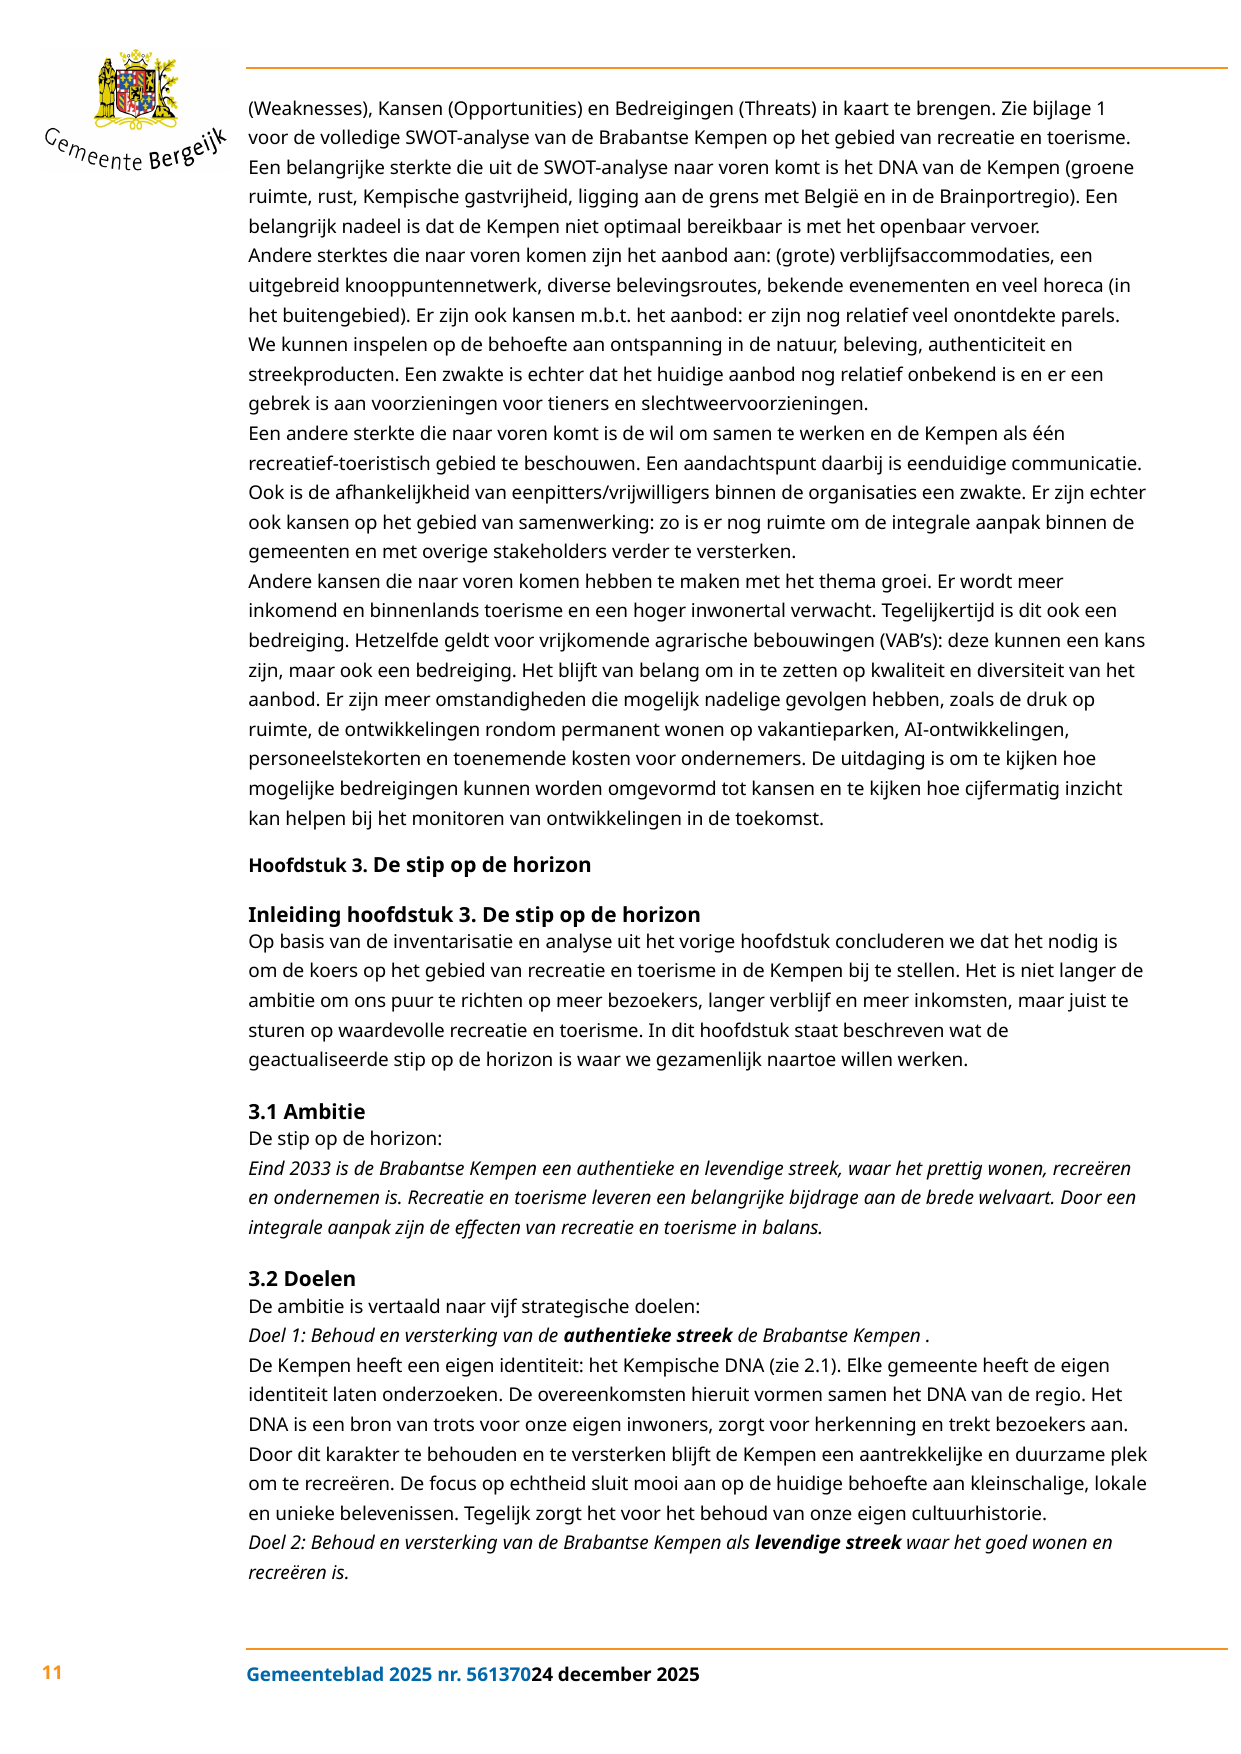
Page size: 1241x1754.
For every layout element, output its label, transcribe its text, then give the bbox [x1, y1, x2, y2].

text De stip op de horizon: [248, 1125, 1152, 1151]
text Op basis van de inventarisatie en analyse uit het vorige hoofdstuk concluderen we dat het nodig is om de koers op het gebied van recreatie en toerisme in de Kempen bij te stellen. Het is niet langer de ambitie om ons puur te richten op meer bezoekers, langer verblijf en meer inkomsten, maar juist te sturen op waardevolle recreatie en toerisme. In dit hoofdstuk staat beschreven wat de geactualiseerde stip op de horizon is waar we gezamenlijk naartoe willen werken. [248, 928, 1152, 1072]
text Inleiding hoofdstuk 3. De stip op de horizon [248, 900, 1152, 928]
picture [41, 47, 231, 172]
text Eind 2033 is de Brabantse Kempen een authentieke en levendige streek, waar het prettig wonen, recreëren en ondernemen is. Recreatie en toerisme leveren een belangrijke bijdrage aan de brede welvaart. Door een integrale aanpak zijn de effecten van recreatie en toerisme in balans. [248, 1155, 1152, 1240]
text (Weaknesses), Kansen (Opportunities) en Bedreigingen (Threats) in kaart te brengen. Zie bijlage 1 voor de volledige SWOT-analyse van de Brabantse Kempen op het gebied van recreatie en toerisme. [248, 95, 1152, 150]
text Doel 2: Behoud en versterking van de Brabantse Kempen als levendige streek waar het goed wonen en recreëren is. [248, 1529, 1152, 1585]
text De ambitie is vertaald naar vijf strategische doelen: [248, 1293, 1152, 1319]
text Hoofdstuk 3. De stip op de horizon [248, 850, 1152, 879]
text De Kempen heeft een eigen identiteit: het Kempische DNA (zie 2.1). Elke gemeente heeft de eigen identiteit laten onderzoeken. De overeenkomsten hieruit vormen samen het DNA van de regio. Het DNA is een bron van trots voor onze eigen inwoners, zorgt voor herkenning en trekt bezoekers aan. Door dit karakter te behouden en te versterken blijft de Kempen een aantrekkelijke en duurzame plek om te recreëren. De focus op echtheid sluit mooi aan op de huidige behoefte aan kleinschalige, lokale en unieke belevenissen. Tegelijk zorgt het voor het behoud van onze eigen cultuurhistorie. [248, 1352, 1152, 1526]
text Een belangrijke sterkte die uit de SWOT-analyse naar voren komt is het DNA van de Kempen (groene ruimte, rust, Kempische gastvrijheid, ligging aan de grens met België en in de Brainportregio). Een belangrijk nadeel is dat de Kempen niet optimaal bereikbaar is met het openbaar vervoer. [248, 154, 1152, 239]
text Andere kansen die naar voren komen hebben te maken met het thema groei. Er wordt meer inkomend en binnenlands toerisme en een hoger inwonertal verwacht. Tegelijkertijd is dit ook een bedreiging. Hetzelfde geldt voor vrijkomende agrarische bebouwingen (VAB’s): deze kunnen een kans zijn, maar ook een bedreiging. Het blijft van belang om in te zetten op kwaliteit en diversiteit van het aanbod. Er zijn meer omstandigheden die mogelijk nadelige gevolgen hebben, zoals de druk op ruimte, de ontwikkelingen rondom permanent wonen op vakantieparken, AI-ontwikkelingen, personeelstekorten en toenemende kosten voor ondernemers. De uitdaging is om te kijken hoe mogelijke bedreigingen kunnen worden omgevormd tot kansen en te kijken hoe cijfermatig inzicht kan helpen bij het monitoren van ontwikkelingen in de toekomst. [248, 568, 1152, 831]
text Een andere sterkte die naar voren komt is de wil om samen te werken en de Kempen als één recreatief-toeristisch gebied te beschouwen. Een aandachtspunt daarbij is eenduidige communicatie. Ook is de afhankelijkheid van eenpitters/vrijwilligers binnen de organisaties een zwakte. Er zijn echter ook kansen op het gebied van samenwerking: zo is er nog ruimte om de integrale aanpak binnen de gemeenten en met overige stakeholders verder te versterken. [248, 420, 1152, 564]
text Doel 1: Behoud en versterking van de authentieke streek de Brabantse Kempen . [248, 1322, 1152, 1348]
text 3.2 Doelen [248, 1264, 1152, 1293]
text 3.1 Ambitie [248, 1097, 1152, 1125]
text Andere sterktes die naar voren komen zijn het aanbod aan: (grote) verblijfsaccommodaties, een uitgebreid knooppuntennetwerk, diverse belevingsroutes, bekende evenementen en veel horeca (in het buitengebied). Er zijn ook kansen m.b.t. het aanbod: er zijn nog relatief veel onontdekte parels. We kunnen inspelen op de behoefte aan ontspanning in de natuur, beleving, authenticiteit en streekproducten. Een zwakte is echter dat het huidige aanbod nog relatief onbekend is en er een gebrek is aan voorzieningen voor tieners en slechtweervoorzieningen. [248, 243, 1152, 416]
